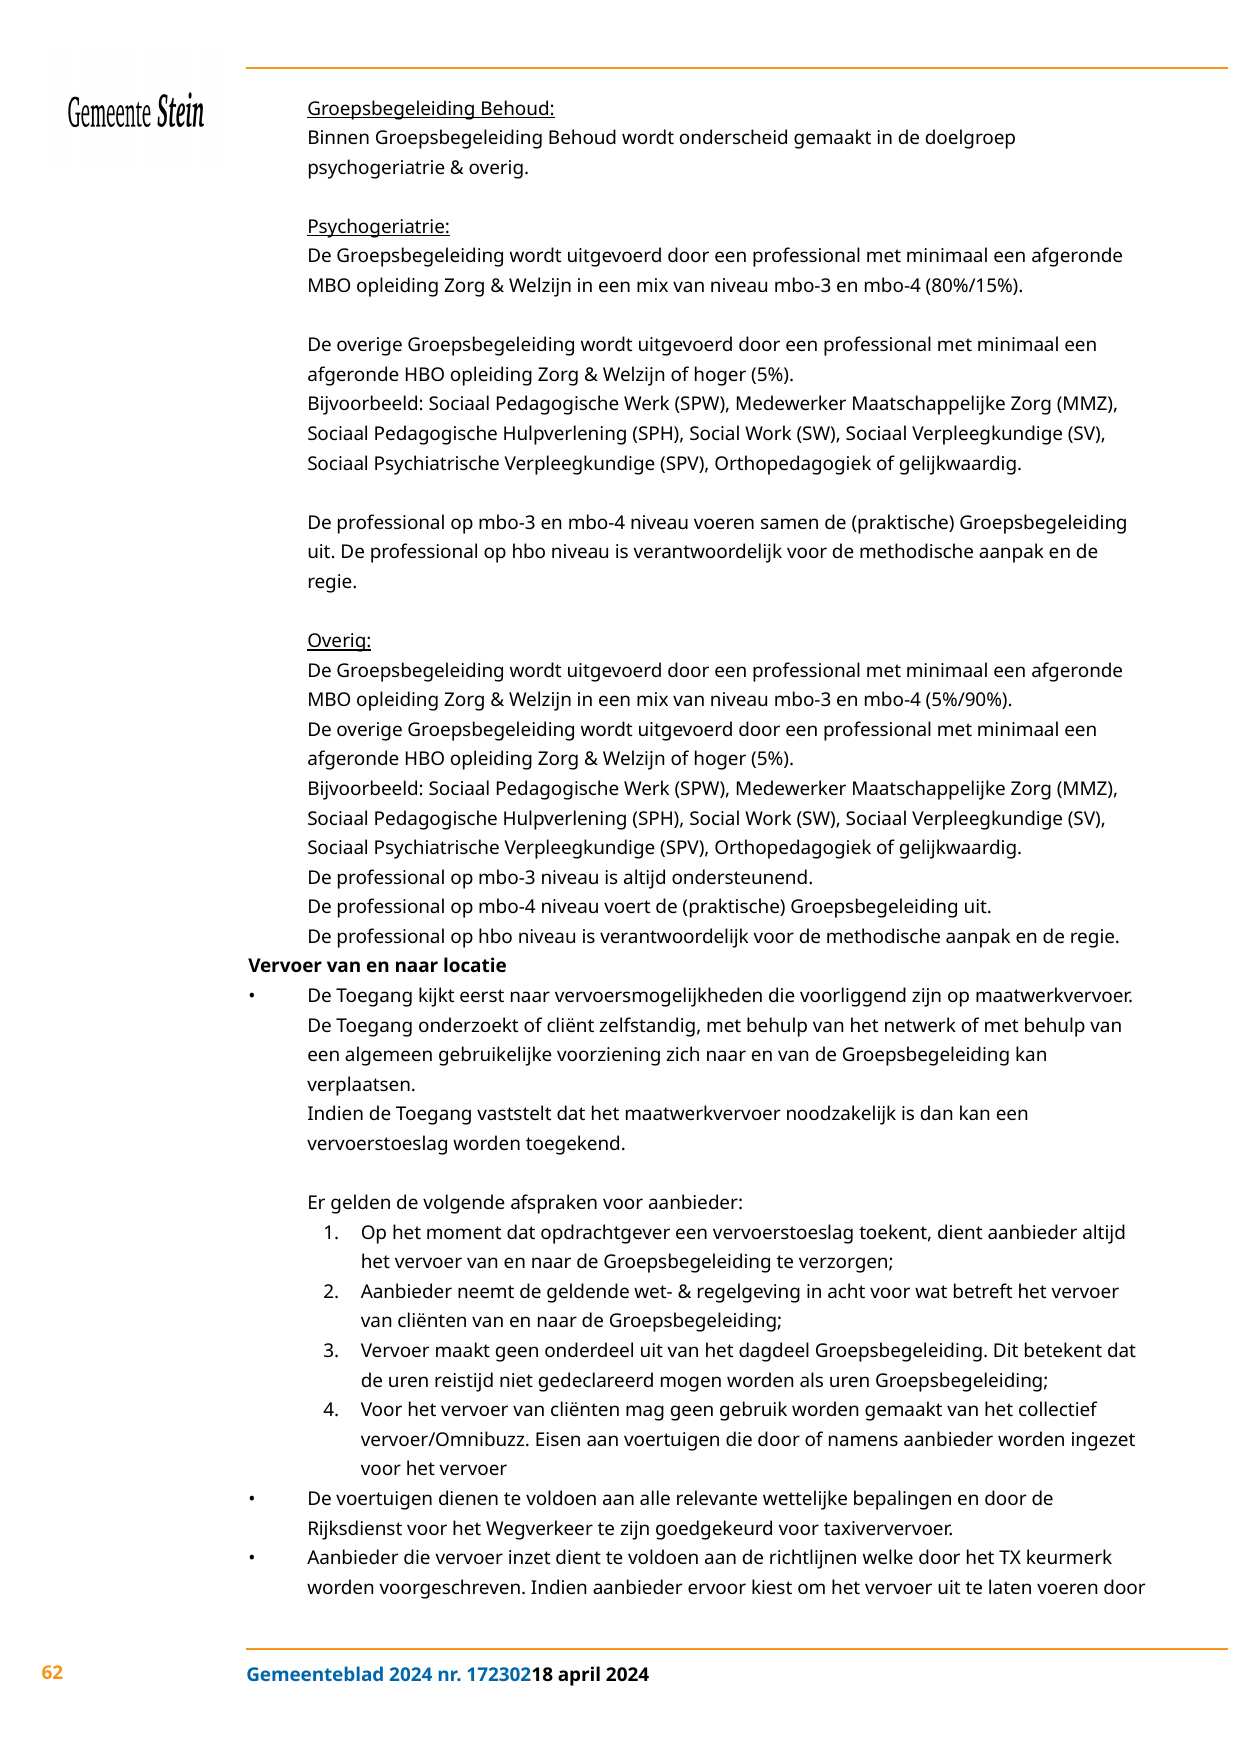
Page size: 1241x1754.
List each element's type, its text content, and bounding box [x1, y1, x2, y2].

list Groepsbegeleiding Behoud: [248, 95, 1152, 121]
list De overige Groepsbegeleiding wordt uitgevoerd door een professional met minimaal een afgeronde HBO opleiding Zorg & Welzijn of hoger (5%). [248, 716, 1152, 771]
list De voertuigen dienen te voldoen aan alle relevante wettelijke bepalingen en door de Rijksdienst voor het Wegverkeer te zijn goedgekeurd voor taxiververvoer. [248, 1485, 1152, 1541]
list De Groepsbegeleiding wordt uitgevoerd door een professional met minimaal een afgeronde MBO opleiding Zorg & Welzijn in een mix van niveau mbo-3 en mbo-4 (5%/90%). [248, 657, 1152, 712]
list Vervoer maakt geen onderdeel uit van het dagdeel Groepsbegeleiding. Dit betekent dat de uren reistijd niet gedeclareerd mogen worden als uren Groepsbegeleiding; [323, 1337, 1152, 1393]
list Bijvoorbeeld: Sociaal Pedagogische Werk (SPW), Medewerker Maatschappelijke Zorg (MMZ), Sociaal Pedagogische Hulpverlening (SPH), Social Work (SW), Sociaal Verpleegkundige (SV), Sociaal Psychiatrische Verpleegkundige (SPV), Orthopedagogiek of gelijkwaardig. [248, 391, 1152, 476]
list Aanbieder die vervoer inzet dient te voldoen aan de richtlijnen welke door het TX keurmerk worden voorgeschreven. Indien aanbieder ervoor kiest om het vervoer uit te laten voeren door [248, 1544, 1152, 1600]
list Bijvoorbeeld: Sociaal Pedagogische Werk (SPW), Medewerker Maatschappelijke Zorg (MMZ), Sociaal Pedagogische Hulpverlening (SPH), Social Work (SW), Sociaal Verpleegkundige (SV), Sociaal Psychiatrische Verpleegkundige (SPV), Orthopedagogiek of gelijkwaardig. [248, 775, 1152, 860]
list De professional op mbo-3 niveau is altijd ondersteunend. [248, 864, 1152, 890]
list Aanbieder neemt de geldende wet- & regelgeving in acht voor wat betreft het vervoer van cliënten van en naar de Groepsbegeleiding; [323, 1278, 1152, 1333]
list De professional op mbo-3 en mbo-4 niveau voeren samen de (praktische) Groepsbegeleiding uit. De professional op hbo niveau is verantwoordelijk voor de methodische aanpak en de regie. [248, 509, 1152, 594]
list De professional op mbo-4 niveau voert de (praktische) Groepsbegeleiding uit. [248, 893, 1152, 919]
list Psychogeriatrie: [248, 213, 1152, 239]
list De Toegang kijkt eerst naar vervoersmogelijkheden die voorliggend zijn op maatwerkvervoer. De Toegang onderzoekt of cliënt zelfstandig, met behulp van het netwerk of met behulp van een algemeen gebruikelijke voorziening zich naar en van de Groepsbegeleiding kan verplaatsen. [248, 982, 1152, 1097]
list Binnen Groepsbegeleiding Behoud wordt onderscheid gemaakt in de doelgroep psychogeriatrie & overig. [248, 124, 1152, 180]
list De professional op hbo niveau is verantwoordelijk voor de methodische aanpak en de regie. [248, 923, 1152, 949]
picture [41, 47, 231, 172]
list Voor het vervoer van cliënten mag geen gebruik worden gemaakt van het collectief vervoer/Omnibuzz. Eisen aan voertuigen die door of namens aanbieder worden ingezet voor het vervoer [323, 1396, 1152, 1481]
list De overige Groepsbegeleiding wordt uitgevoerd door een professional met minimaal een afgeronde HBO opleiding Zorg & Welzijn of hoger (5%). [248, 331, 1152, 387]
list Overig: [248, 627, 1152, 653]
list De Groepsbegeleiding wordt uitgevoerd door een professional met minimaal een afgeronde MBO opleiding Zorg & Welzijn in een mix van niveau mbo-3 en mbo-4 (80%/15%). [248, 243, 1152, 298]
list Indien de Toegang vaststelt dat het maatwerkvervoer noodzakelijk is dan kan een vervoerstoeslag worden toegekend. [248, 1101, 1152, 1156]
list Er gelden de volgende afspraken voor aanbieder: [248, 1189, 1152, 1215]
list Op het moment dat opdrachtgever een vervoerstoeslag toekent, dient aanbieder altijd het vervoer van en naar de Groepsbegeleiding te verzorgen; [323, 1219, 1152, 1274]
text Vervoer van en naar locatie [248, 953, 1152, 978]
